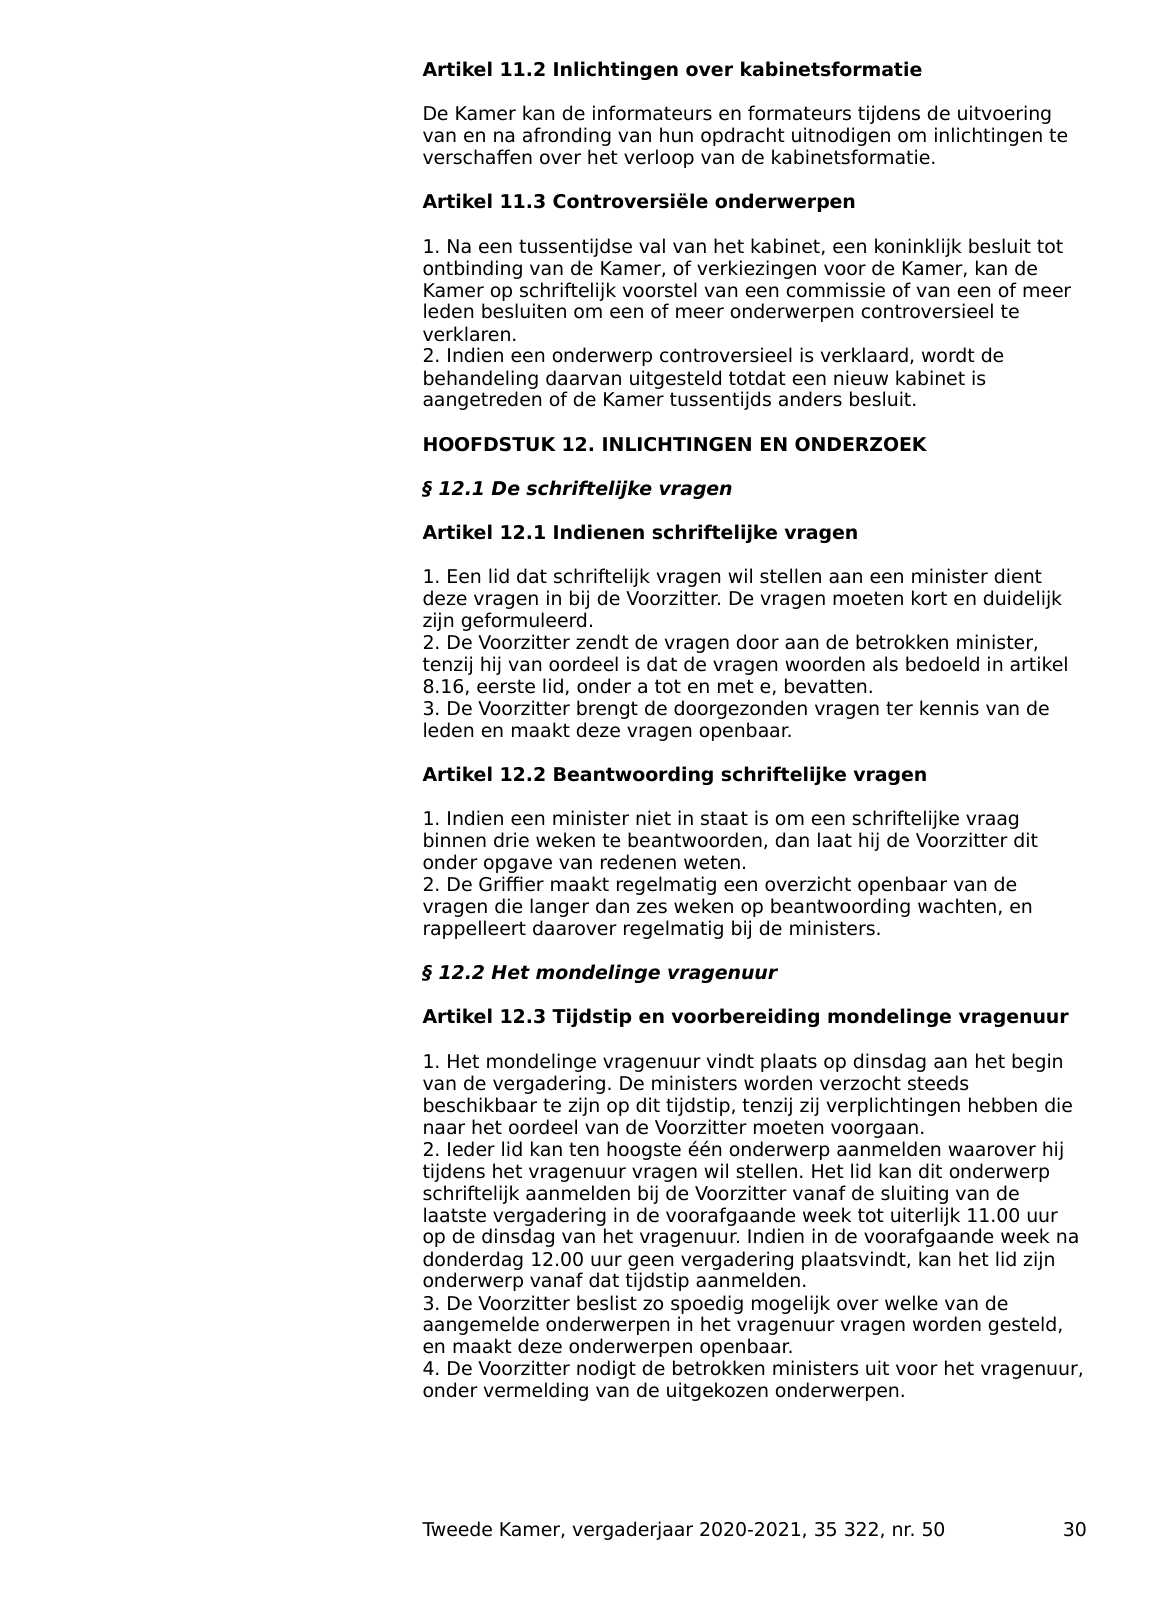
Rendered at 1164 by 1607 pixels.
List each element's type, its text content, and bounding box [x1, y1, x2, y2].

text 1. Na een tussentijdse val van het kabinet, een koninklijk besluit tot ontbinding van de Kamer, of verkiezingen voor de Kamer, kan de Kamer op schriftelijk voorstel van een commissie of van een of meer leden besluiten om een of meer onderwerpen controversieel te verklaren. [422, 236, 1087, 345]
subtitle Artikel 11.2 Inlichtingen over kabinetsformatie [422, 59, 1087, 81]
text 1. Het mondelinge vragenuur vindt plaats op dinsdag aan het begin van de vergadering. De ministers worden verzocht steeds beschikbaar te zijn op dit tijdstip, tenzij zij verplichtingen hebben die naar het oordeel van de Voorzitter moeten voorgaan. [422, 1051, 1087, 1138]
subtitle Artikel 11.3 Controversiële onderwerpen [422, 191, 1087, 213]
subtitle Artikel 12.2 Beantwoording schriftelijke vragen [422, 764, 1087, 786]
text 2. De Voorzitter zendt de vragen door aan de betrokken minister, tenzij hij van oordeel is dat de vragen woorden als bedoeld in artikel 8.16, eerste lid, onder a tot en met e, bevatten. [422, 632, 1087, 698]
text 2. Indien een onderwerp controversieel is verklaard, wordt de behandeling daarvan uitgesteld totdat een nieuw kabinet is aangetreden of de Kamer tussentijds anders besluit. [422, 345, 1087, 411]
subtitle Artikel 12.3 Tijdstip en voorbereiding mondelinge vragenuur [422, 1006, 1087, 1028]
subtitle Artikel 12.1 Indienen schriftelijke vragen [422, 522, 1087, 544]
text 4. De Voorzitter nodigt de betrokken ministers uit voor het vragenuur, onder vermelding van de uitgekozen onderwerpen. [422, 1358, 1087, 1402]
text 3. De Voorzitter beslist zo spoedig mogelijk over welke van de aangemelde onderwerpen in het vragenuur vragen worden gesteld, en maakt deze onderwerpen openbaar. [422, 1292, 1087, 1358]
text 1. Indien een minister niet in staat is om een schriftelijke vraag binnen drie weken te beantwoorden, dan laat hij de Voorzitter dit onder opgave van redenen weten. [422, 808, 1087, 874]
text 3. De Voorzitter brengt de doorgezonden vragen ter kennis van de leden en maakt deze vragen openbaar. [422, 698, 1087, 742]
text 2. Ieder lid kan ten hoogste één onderwerp aanmelden waarover hij tijdens het vragenuur vragen wil stellen. Het lid kan dit onderwerp schriftelijk aanmelden bij de Voorzitter vanaf de sluiting van de laatste vergadering in de voorafgaande week tot uiterlijk 11.00 uur op de dinsdag van het vragenuur. Indien in de voorafgaande week na donderdag 12.00 uur geen vergadering plaatsvindt, kan het lid zijn onderwerp vanaf dat tijdstip aanmelden. [422, 1138, 1087, 1292]
text 1. Een lid dat schriftelijk vragen wil stellen aan een minister dient deze vragen in bij de Voorzitter. De vragen moeten kort en duidelijk zijn geformuleerd. [422, 566, 1087, 632]
subtitle § 12.2 Het mondelinge vragenuur [422, 962, 1087, 984]
text De Kamer kan de informateurs en formateurs tijdens de uitvoering van en na afronding van hun opdracht uitnodigen om inlichtingen te verschaffen over het verloop van de kabinetsformatie. [422, 103, 1087, 169]
text 2. De Griffier maakt regelmatig een overzicht openbaar van de vragen die langer dan zes weken op beantwoording wachten, en rappelleert daarover regelmatig bij de ministers. [422, 874, 1087, 940]
subtitle HOOFDSTUK 12. INLICHTINGEN EN ONDERZOEK [422, 433, 1087, 456]
subtitle § 12.1 De schriftelijke vragen [422, 478, 1087, 500]
